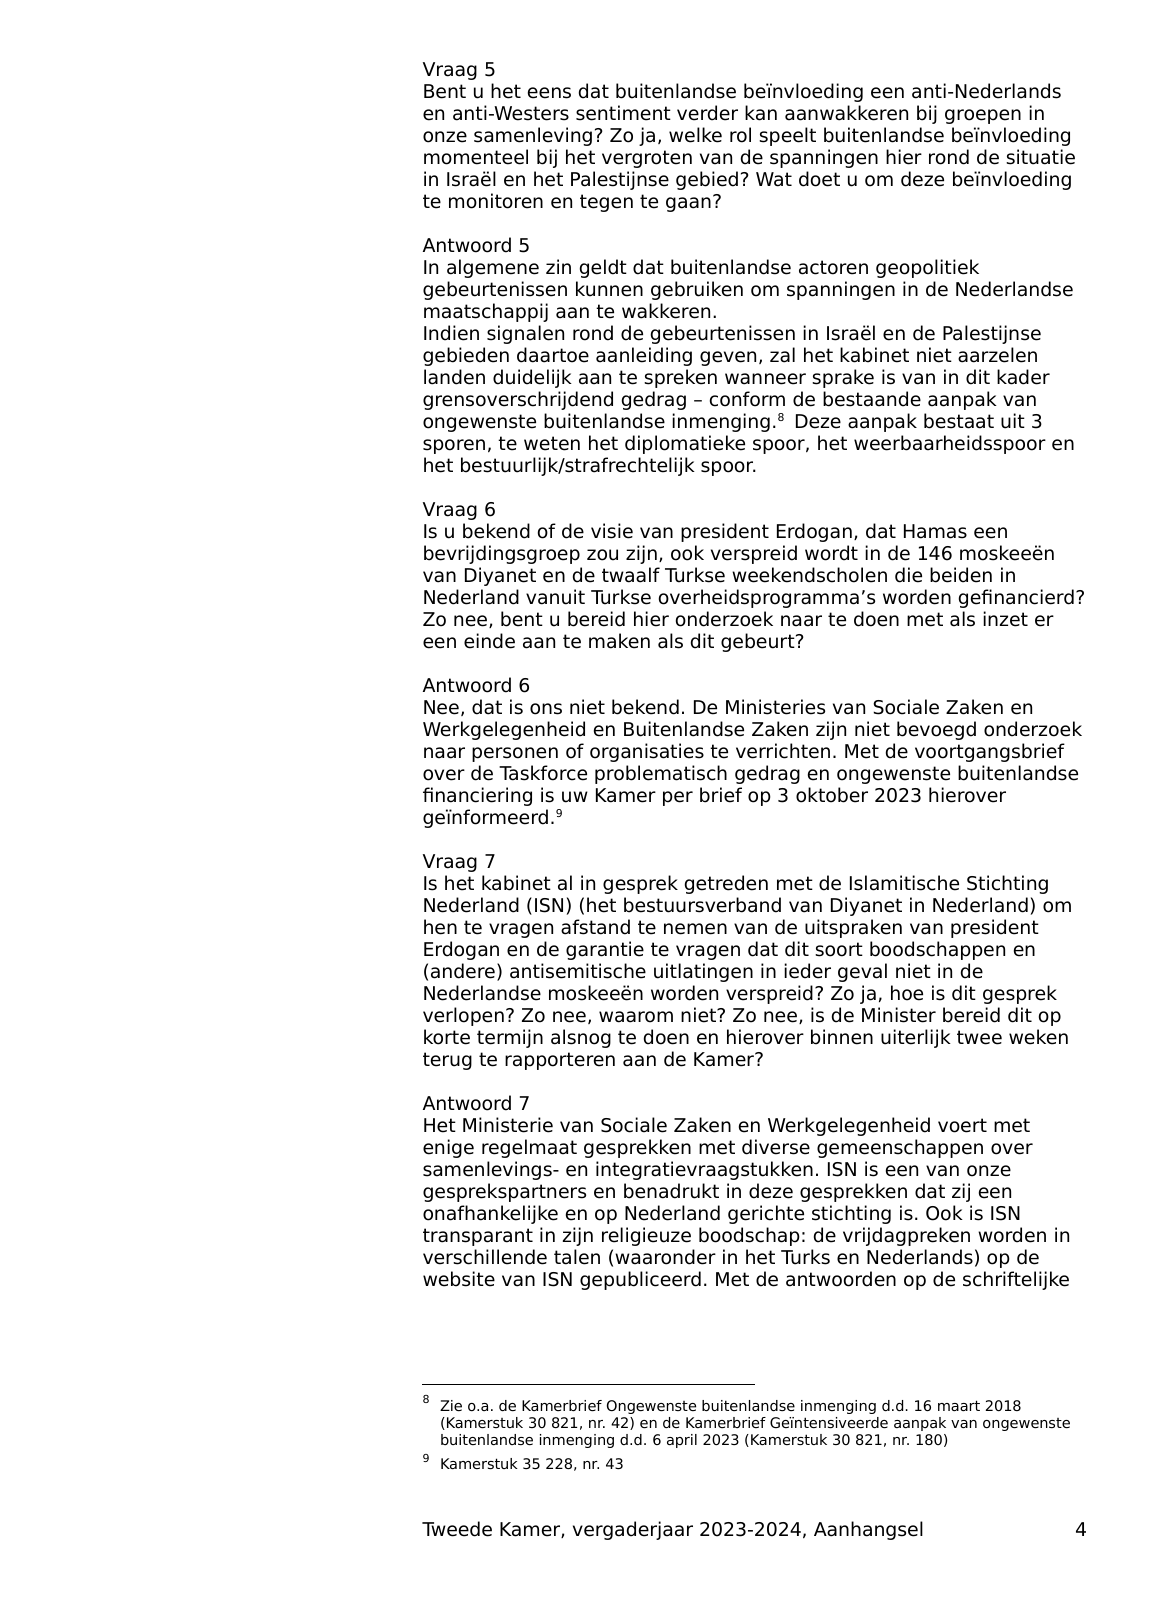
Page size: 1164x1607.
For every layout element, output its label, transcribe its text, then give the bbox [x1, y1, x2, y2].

text Vraag 6 [422, 499, 1087, 521]
text Kamerstuk 35 228, nr. 43 [422, 1452, 1087, 1474]
text Vraag 7 [422, 851, 1087, 873]
text Antwoord 5 [422, 235, 1087, 257]
text Bent u het eens dat buitenlandse beïnvloeding een anti-Nederlands en anti-Westers sentiment verder kan aanwakkeren bij groepen in onze samenleving? Zo ja, welke rol speelt buitenlandse beïnvloeding momenteel bij het vergroten van de spanningen hier rond de situatie in Israël en het Palestijnse gebied? Wat doet u om deze beïnvloeding te monitoren en tegen te gaan? [422, 81, 1087, 213]
text Vraag 5 [422, 59, 1087, 81]
text Zie o.a. de Kamerbrief Ongewenste buitenlandse inmenging d.d. 16 maart 2018 (Kamerstuk 30 821, nr. 42) en de Kamerbrief Geïntensiveerde aanpak van ongewenste buitenlandse inmenging d.d. 6 april 2023 (Kamerstuk 30 821, nr. 180) [422, 1393, 1087, 1449]
text Nee, dat is ons niet bekend. De Ministeries van Sociale Zaken en Werkgelegenheid en Buitenlandse Zaken zijn niet bevoegd onderzoek naar personen of organisaties te verrichten. Met de voortgangsbrief over de Taskforce problematisch gedrag en ongewenste buitenlandse financiering is uw Kamer per brief op 3 oktober 2023 hierover geïnformeerd. [422, 697, 1087, 829]
text Antwoord 6 [422, 675, 1087, 697]
text Antwoord 7 [422, 1093, 1087, 1115]
text Indien signalen rond de gebeurtenissen in Israël en de Palestijnse gebieden daartoe aanleiding geven, zal het kabinet niet aarzelen landen duidelijk aan te spreken wanneer sprake is van in dit kader grensoverschrijdend gedrag – conform de bestaande aanpak van ongewenste buitenlandse inmenging. Deze aanpak bestaat uit 3 sporen, te weten het diplomatieke spoor, het weerbaarheidsspoor en het bestuurlijk/strafrechtelijk spoor. [422, 323, 1087, 477]
text In algemene zin geldt dat buitenlandse actoren geopolitiek gebeurtenissen kunnen gebruiken om spanningen in de Nederlandse maatschappij aan te wakkeren. [422, 257, 1087, 323]
text Is het kabinet al in gesprek getreden met de Islamitische Stichting Nederland (ISN) (het bestuursverband van Diyanet in Nederland) om hen te vragen afstand te nemen van de uitspraken van president Erdogan en de garantie te vragen dat dit soort boodschappen en (andere) antisemitische uitlatingen in ieder geval niet in de Nederlandse moskeeën worden verspreid? Zo ja, hoe is dit gesprek verlopen? Zo nee, waarom niet? Zo nee, is de Minister bereid dit op korte termijn alsnog te doen en hierover binnen uiterlijk twee weken terug te rapporteren aan de Kamer? [422, 873, 1087, 1071]
text Is u bekend of de visie van president Erdogan, dat Hamas een bevrijdingsgroep zou zijn, ook verspreid wordt in de 146 moskeeën van Diyanet en de twaalf Turkse weekendscholen die beiden in Nederland vanuit Turkse overheidsprogramma’s worden gefinancierd? Zo nee, bent u bereid hier onderzoek naar te doen met als inzet er een einde aan te maken als dit gebeurt? [422, 521, 1087, 653]
text Het Ministerie van Sociale Zaken en Werkgelegenheid voert met enige regelmaat gesprekken met diverse gemeenschappen over samenlevings- en integratievraagstukken. ISN is een van onze gesprekspartners en benadrukt in deze gesprekken dat zij een onafhankelijke en op Nederland gerichte stichting is. Ook is ISN transparant in zijn religieuze boodschap: de vrijdagpreken worden in verschillende talen (waaronder in het Turks en Nederlands) op de website van ISN gepubliceerd. Met de antwoorden op de schriftelijke [422, 1115, 1087, 1291]
